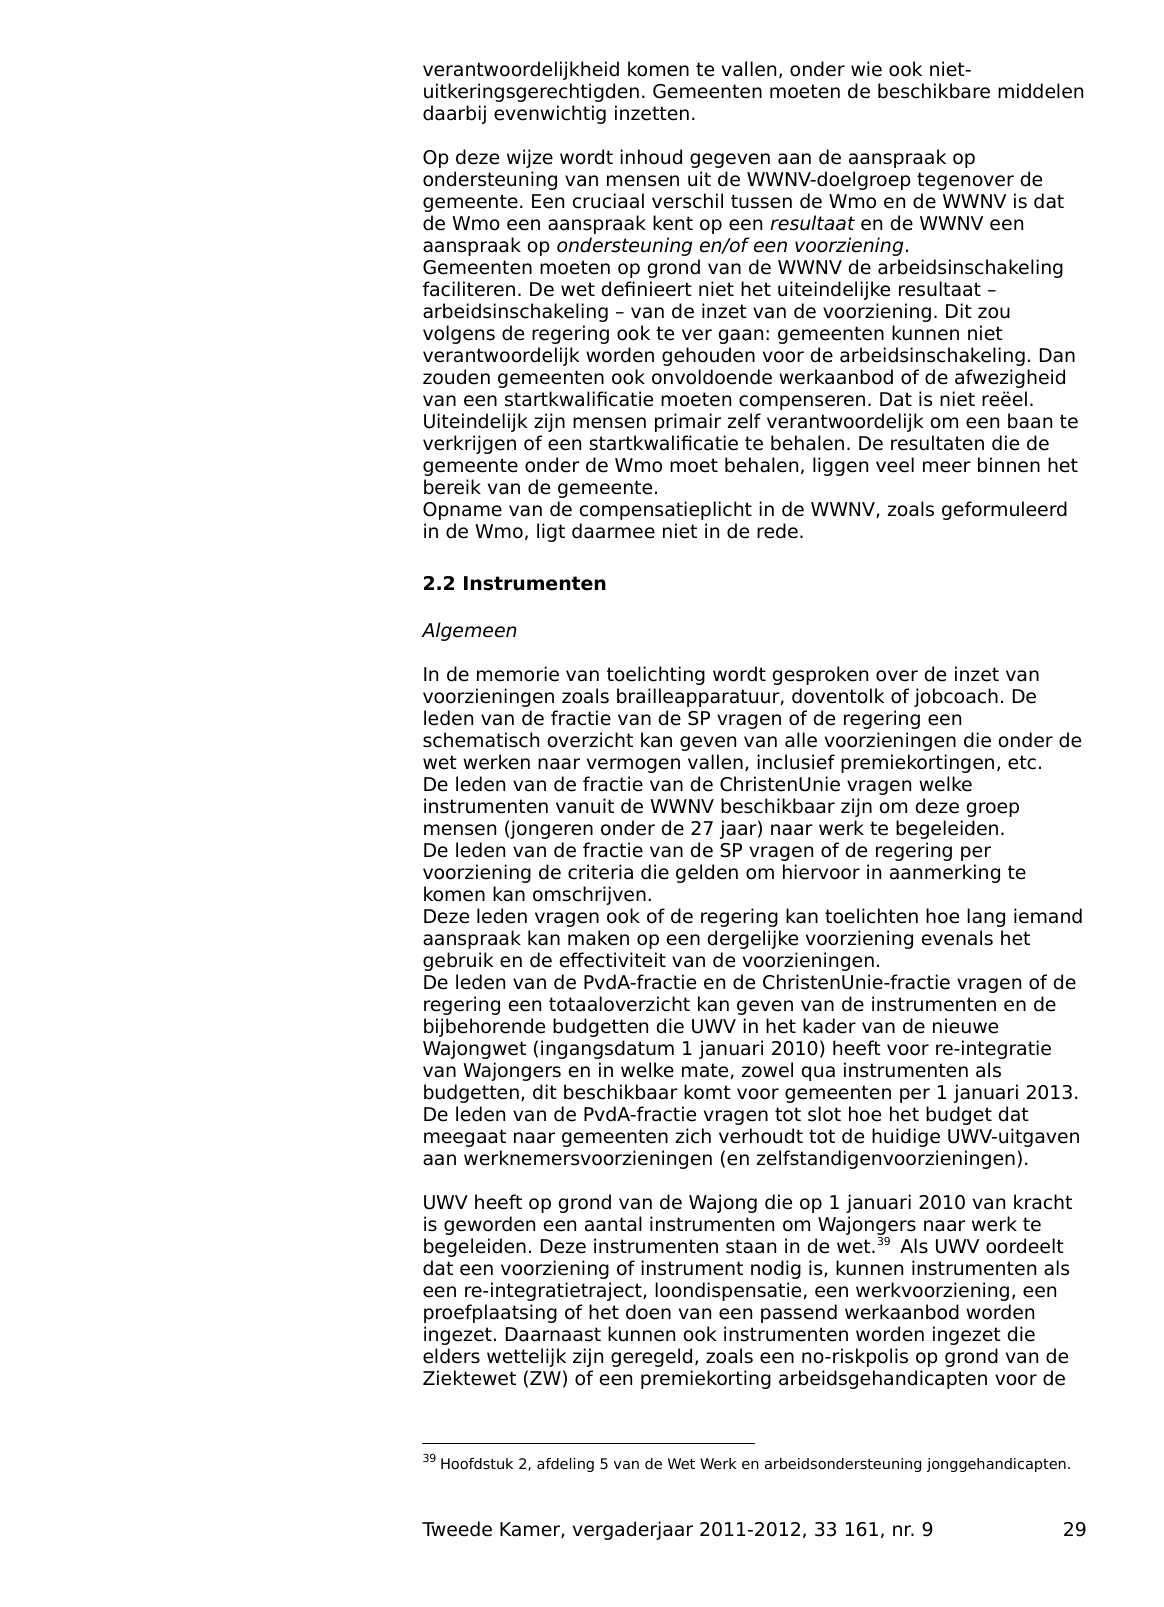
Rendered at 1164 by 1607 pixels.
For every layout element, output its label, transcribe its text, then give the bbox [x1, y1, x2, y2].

text Hoofdstuk 2, afdeling 5 van de Wet Werk en arbeidsondersteuning jonggehandicapten. [422, 1452, 1087, 1474]
text Op deze wijze wordt inhoud gegeven aan de aanspraak op ondersteuning van mensen uit de WWNV-doelgroep tegenover de gemeente. Een cruciaal verschil tussen de Wmo en de WWNV is dat de Wmo een aanspraak kent op een resultaat en de WWNV een aanspraak op ondersteuning en/of een voorziening. [422, 147, 1087, 257]
text Opname van de compensatieplicht in de WWNV, zoals geformuleerd in de Wmo, ligt daarmee niet in de rede. [422, 499, 1087, 543]
text UWV heeft op grond van de Wajong die op 1 januari 2010 van kracht is geworden een aantal instrumenten om Wajongers naar werk te begeleiden. Deze instrumenten staan in de wet. Als UWV oordeelt dat een voorziening of instrument nodig is, kunnen instrumenten als een re-integratietraject, loondispensatie, een werkvoorziening, een proefplaatsing of het doen van een passend werkaanbod worden ingezet. Daarnaast kunnen ook instrumenten worden ingezet die elders wettelijk zijn geregeld, zoals een no-riskpolis op grond van de Ziektewet (ZW) of een premiekorting arbeidsgehandicapten voor de [422, 1192, 1087, 1389]
text In de memorie van toelichting wordt gesproken over de inzet van voorzieningen zoals brailleapparatuur, doventolk of jobcoach. De leden van de fractie van de SP vragen of de regering een schematisch overzicht kan geven van alle voorzieningen die onder de wet werken naar vermogen vallen, inclusief premiekortingen, etc. [422, 664, 1087, 774]
subtitle 2.2 Instrumenten [422, 573, 1087, 595]
text Gemeenten moeten op grond van de WWNV de arbeidsinschakeling faciliteren. De wet definieert niet het uiteindelijke resultaat – arbeidsinschakeling – van de inzet van de voorziening. Dit zou volgens de regering ook te ver gaan: gemeenten kunnen niet verantwoordelijk worden gehouden voor de arbeidsinschakeling. Dan zouden gemeenten ook onvoldoende werkaanbod of de afwezigheid van een startkwalificatie moeten compenseren. Dat is niet reëel. Uiteindelijk zijn mensen primair zelf verantwoordelijk om een baan te verkrijgen of een startkwalificatie te behalen. De resultaten die de gemeente onder de Wmo moet behalen, liggen veel meer binnen het bereik van de gemeente. [422, 257, 1087, 499]
text De leden van de fractie van de ChristenUnie vragen welke instrumenten vanuit de WWNV beschikbaar zijn om deze groep mensen (jongeren onder de 27 jaar) naar werk te begeleiden. [422, 774, 1087, 840]
text De leden van de fractie van de SP vragen of de regering per voorziening de criteria die gelden om hiervoor in aanmerking te komen kan omschrijven. [422, 840, 1087, 906]
text Deze leden vragen ook of de regering kan toelichten hoe lang iemand aanspraak kan maken op een dergelijke voorziening evenals het gebruik en de effectiviteit van de voorzieningen. [422, 906, 1087, 972]
text De leden van de PvdA-fractie en de ChristenUnie-fractie vragen of de regering een totaaloverzicht kan geven van de instrumenten en de bijbehorende budgetten die UWV in het kader van de nieuwe Wajongwet (ingangsdatum 1 januari 2010) heeft voor re-integratie van Wajongers en in welke mate, zowel qua instrumenten als budgetten, dit beschikbaar komt voor gemeenten per 1 januari 2013. De leden van de PvdA-fractie vragen tot slot hoe het budget dat meegaat naar gemeenten zich verhoudt tot de huidige UWV-uitgaven aan werknemersvoorzieningen (en zelfstandigenvoorzieningen). [422, 972, 1087, 1169]
text verantwoordelijkheid komen te vallen, onder wie ook niet-uitkeringsgerechtigden. Gemeenten moeten de beschikbare middelen daarbij evenwichtig inzetten. [422, 59, 1087, 125]
subtitle Algemeen [422, 620, 1087, 642]
